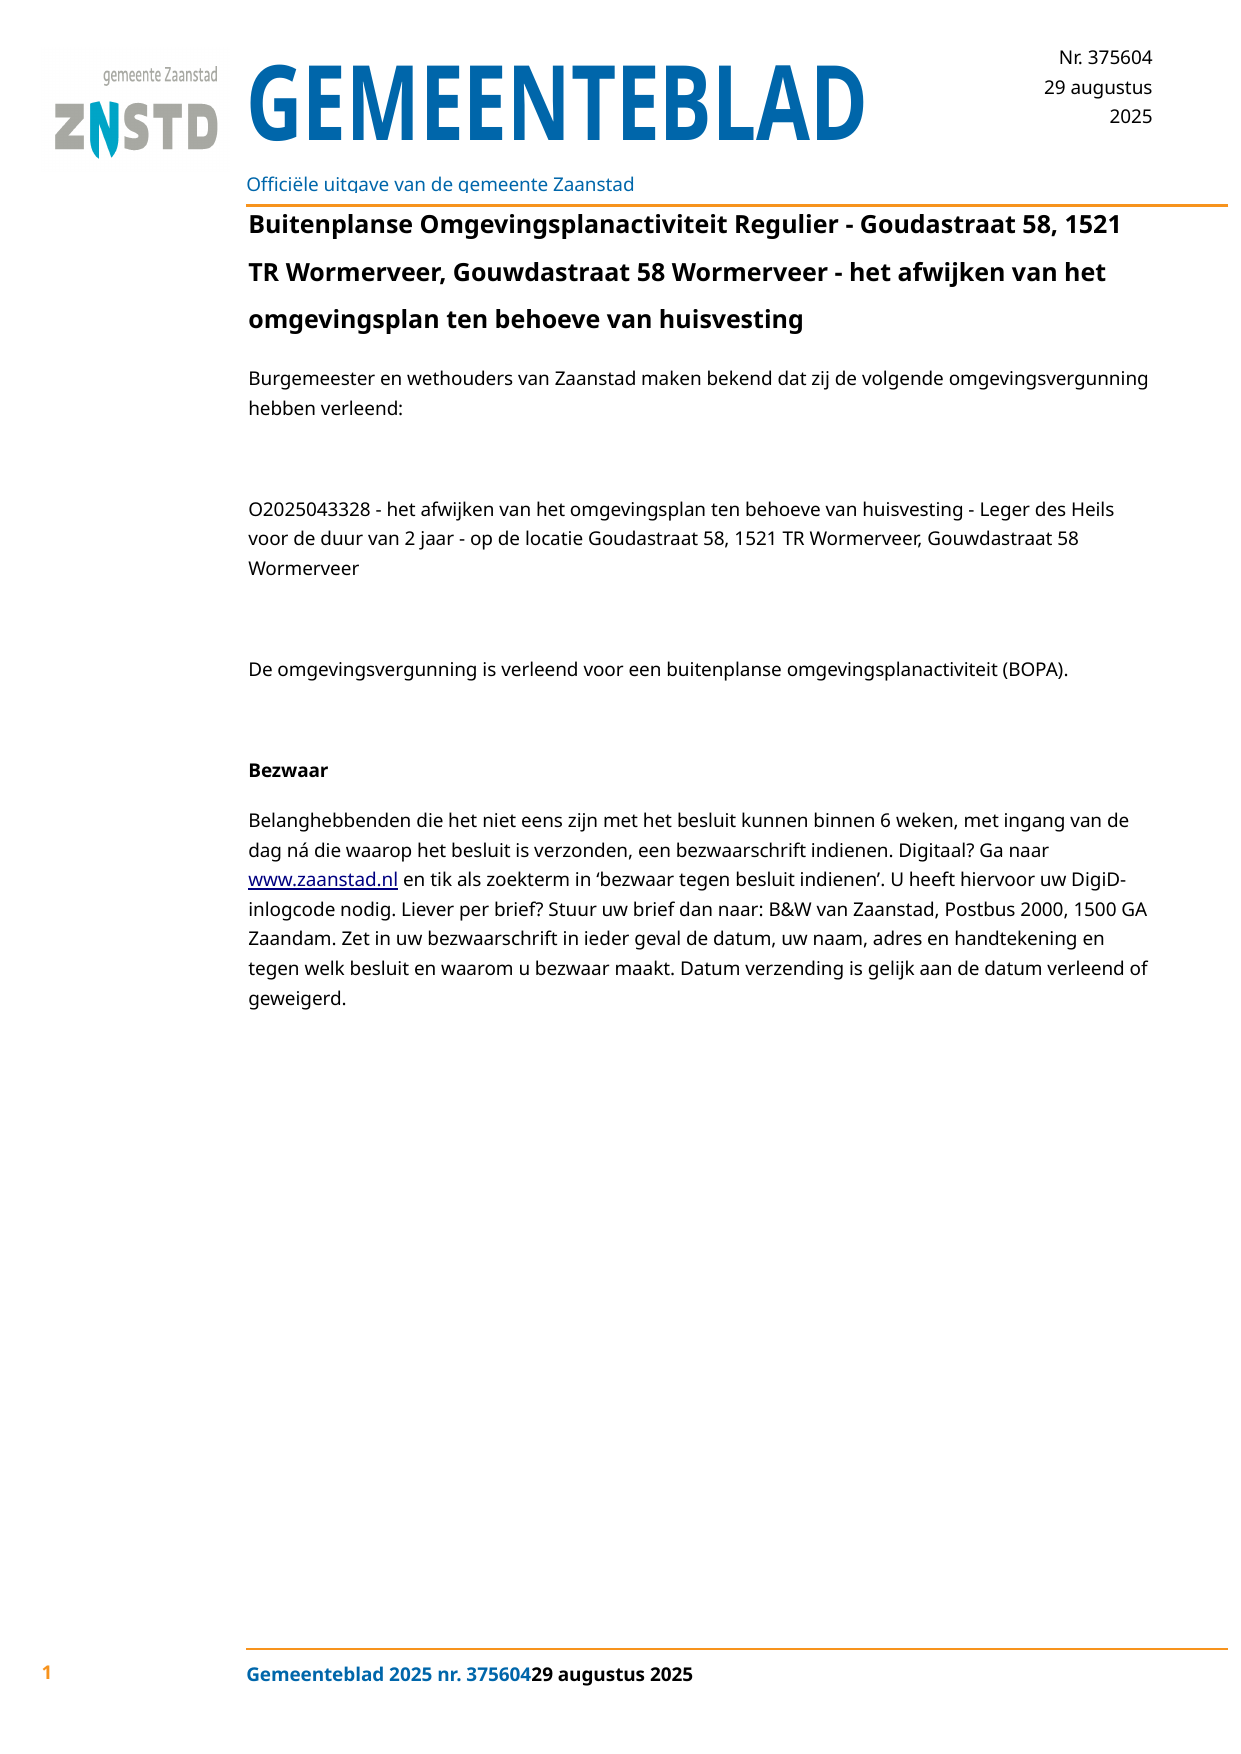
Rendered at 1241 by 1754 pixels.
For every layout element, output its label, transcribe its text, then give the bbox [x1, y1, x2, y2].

text Bezwaar [248, 757, 1152, 782]
text Buitenplanse Omgevingsplanactiviteit Regulier - Goudastraat 58, 1521 TR Wormerveer, Gouwdastraat 58 Wormerveer - het afwijken van het omgevingsplan ten behoeve van huisvesting [248, 207, 1152, 336]
text Belanghebbenden die het niet eens zijn met het besluit kunnen binnen 6 weken, met ingang van de dag ná die waarop het besluit is verzonden, een bezwaarschrift indienen. Digitaal? Ga naar www.zaanstad.nl en tik als zoekterm in ‘bezwaar tegen besluit indienen’. U heeft hiervoor uw DigiD-inlogcode nodig. Liever per brief? Stuur uw brief dan naar: B&W van Zaanstad, Postbus 2000, 1500 GA Zaandam. Zet in uw bezwaarschrift in ieder geval de datum, uw naam, adres en handtekening en tegen welk besluit en waarom u bezwaar maakt. Datum verzending is gelijk aan de datum verleend of geweigerd. [248, 807, 1152, 1010]
text De omgevingsvergunning is verleend voor een buitenplanse omgevingsplanactiviteit (BOPA). [248, 656, 1152, 682]
picture [41, 47, 231, 172]
text O2025043328 - het afwijken van het omgevingsplan ten behoeve van huisvesting - Leger des Heils voor de duur van 2 jaar - op de locatie Goudastraat 58, 1521 TR Wormerveer, Gouwdastraat 58 Wormerveer [248, 496, 1152, 581]
text Burgemeester en wethouders van Zaanstad maken bekend dat zij de volgende omgevingsvergunning hebben verleend: [248, 366, 1152, 421]
